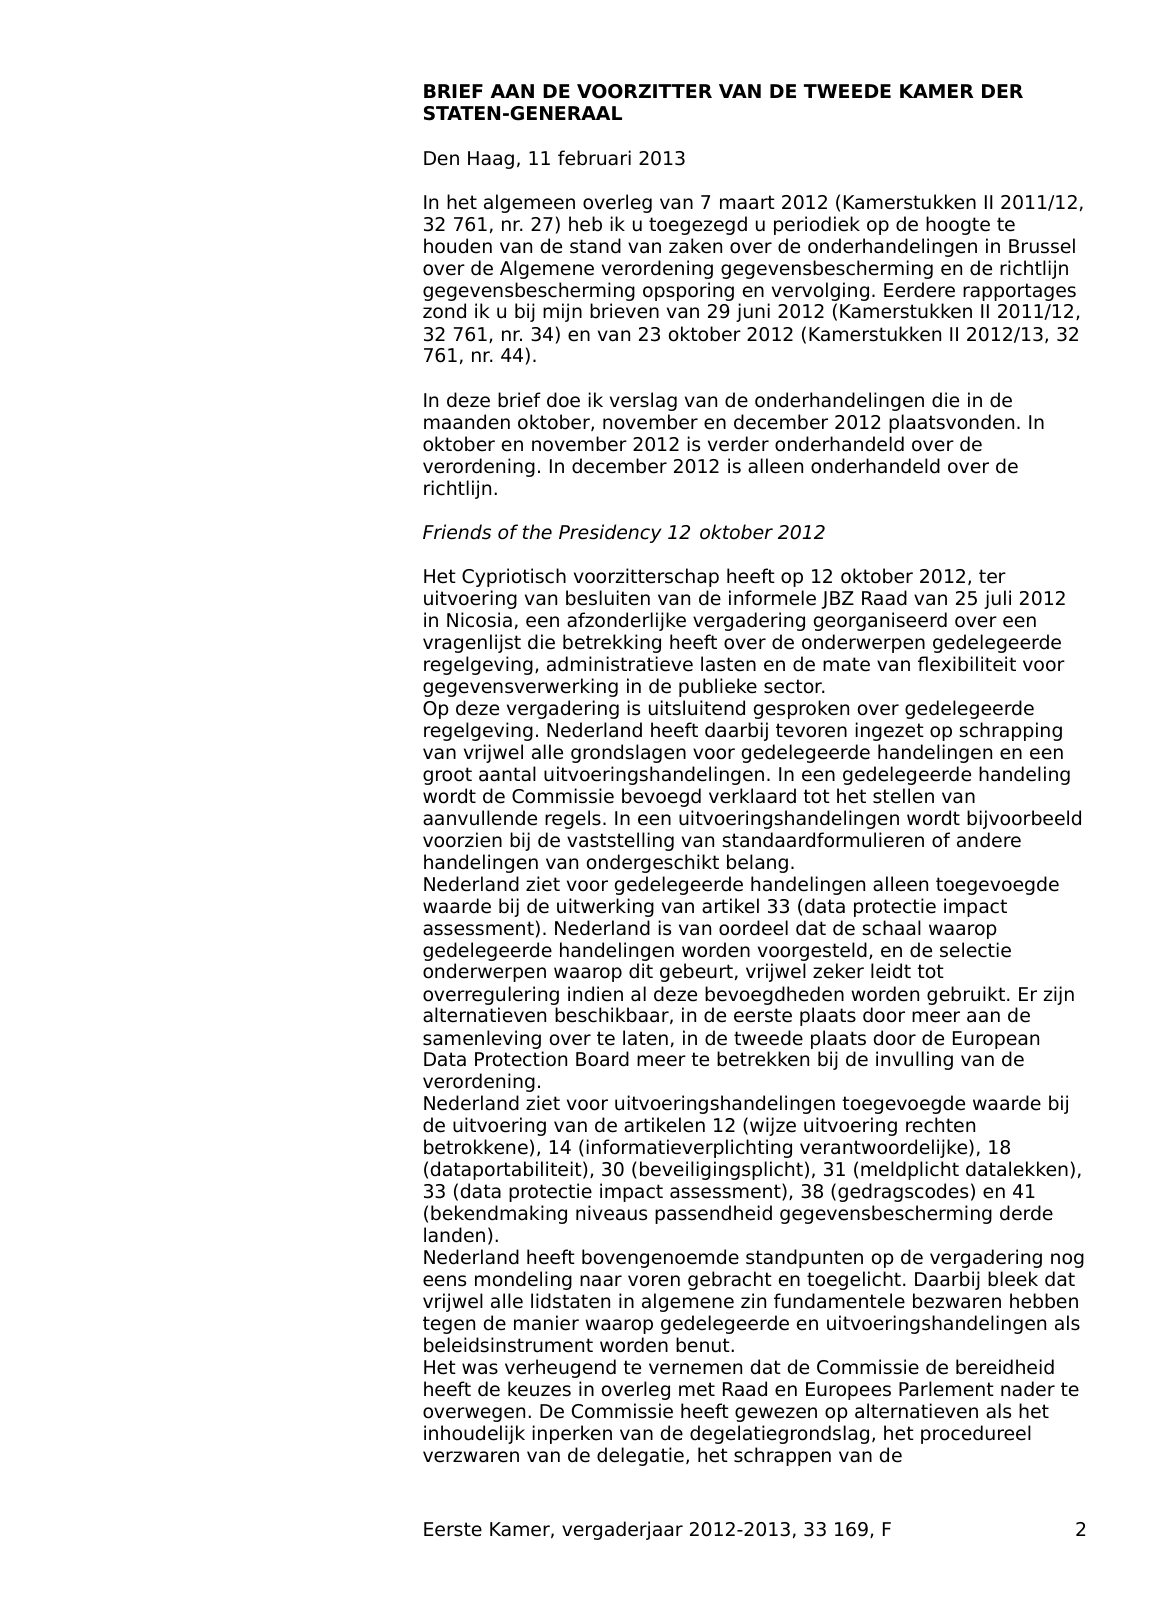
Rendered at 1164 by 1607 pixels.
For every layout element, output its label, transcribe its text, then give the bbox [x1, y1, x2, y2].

text Den Haag, 11 februari 2013 [422, 147, 1087, 169]
text Nederland heeft bovengenoemde standpunten op de vergadering nog eens mondeling naar voren gebracht en toegelicht. Daarbij bleek dat vrijwel alle lidstaten in algemene zin fundamentele bezwaren hebben tegen de manier waarop gedelegeerde en uitvoeringshandelingen als beleidsinstrument worden benut. [422, 1247, 1087, 1357]
subtitle BRIEF AAN DE VOORZITTER VAN DE TWEEDE KAMER DER STATEN-GENERAAL [422, 81, 1087, 125]
text Nederland ziet voor gedelegeerde handelingen alleen toegevoegde waarde bij de uitwerking van artikel 33 (data protectie impact assessment). Nederland is van oordeel dat de schaal waarop gedelegeerde handelingen worden voorgesteld, en de selectie onderwerpen waarop dit gebeurt, vrijwel zeker leidt tot overregulering indien al deze bevoegdheden worden gebruikt. Er zijn alternatieven beschikbaar, in de eerste plaats door meer aan de samenleving over te laten, in de tweede plaats door de European Data Protection Board meer te betrekken bij de invulling van de verordening. [422, 873, 1087, 1093]
text Het was verheugend te vernemen dat de Commissie de bereidheid heeft de keuzes in overleg met Raad en Europees Parlement nader te overwegen. De Commissie heeft gewezen op alternatieven als het inhoudelijk inperken van de degelatiegrondslag, het procedureel verzwaren van de delegatie, het schrappen van de [422, 1357, 1087, 1467]
text Nederland ziet voor uitvoeringshandelingen toegevoegde waarde bij de uitvoering van de artikelen 12 (wijze uitvoering rechten betrokkene), 14 (informatieverplichting verantwoordelijke), 18 (dataportabiliteit), 30 (beveiligingsplicht), 31 (meldplicht datalekken), 33 (data protectie impact assessment), 38 (gedragscodes) en 41 (bekendmaking niveaus passendheid gegevensbescherming derde landen). [422, 1093, 1087, 1247]
text In deze brief doe ik verslag van de onderhandelingen die in de maanden oktober, november en december 2012 plaatsvonden. In oktober en november 2012 is verder onderhandeld over de verordening. In december 2012 is alleen onderhandeld over de richtlijn. [422, 389, 1087, 499]
subtitle Friends of the Presidency 12 oktober 2012 [422, 522, 1087, 544]
text Op deze vergadering is uitsluitend gesproken over gedelegeerde regelgeving. Nederland heeft daarbij tevoren ingezet op schrapping van vrijwel alle grondslagen voor gedelegeerde handelingen en een groot aantal uitvoeringshandelingen. In een gedelegeerde handeling wordt de Commissie bevoegd verklaard tot het stellen van aanvullende regels. In een uitvoeringshandelingen wordt bijvoorbeeld voorzien bij de vaststelling van standaardformulieren of andere handelingen van ondergeschikt belang. [422, 698, 1087, 873]
text Het Cypriotisch voorzitterschap heeft op 12 oktober 2012, ter uitvoering van besluiten van de informele JBZ Raad van 25 juli 2012 in Nicosia, een afzonderlijke vergadering georganiseerd over een vragenlijst die betrekking heeft over de onderwerpen gedelegeerde regelgeving, administratieve lasten en de mate van flexibiliteit voor gegevensverwerking in de publieke sector. [422, 566, 1087, 698]
text In het algemeen overleg van 7 maart 2012 (Kamerstukken II 2011/12, 32 761, nr. 27) heb ik u toegezegd u periodiek op de hoogte te houden van de stand van zaken over de onderhandelingen in Brussel over de Algemene verordening gegevensbescherming en de richtlijn gegevensbescherming opsporing en vervolging. Eerdere rapportages zond ik u bij mijn brieven van 29 juni 2012 (Kamerstukken II 2011/12, 32 761, nr. 34) en van 23 oktober 2012 (Kamerstukken II 2012/13, 32 761, nr. 44). [422, 192, 1087, 367]
